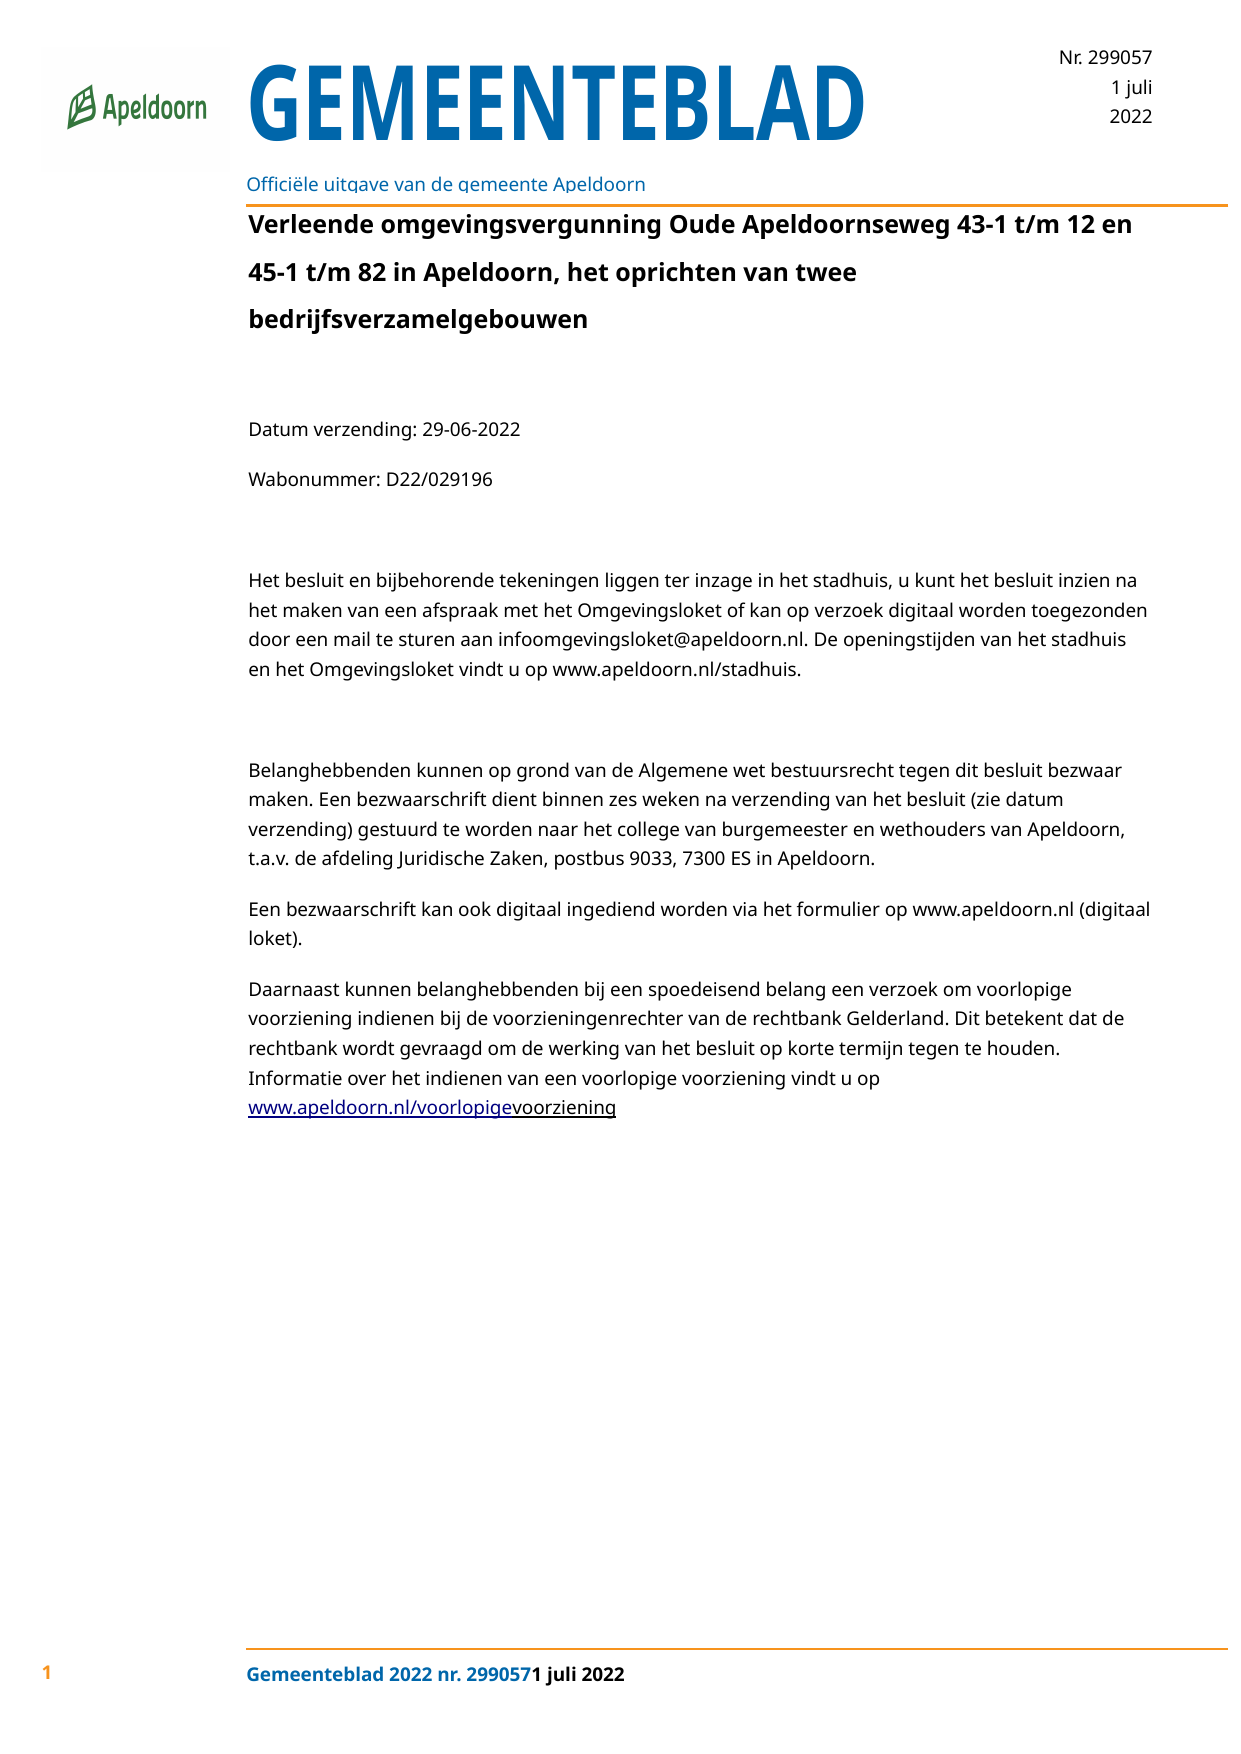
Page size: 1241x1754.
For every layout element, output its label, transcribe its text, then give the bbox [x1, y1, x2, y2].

text Belanghebbenden kunnen op grond van de Algemene wet bestuursrecht tegen dit besluit bezwaar maken. Een bezwaarschrift dient binnen zes weken na verzending van het besluit (zie datum verzending) gestuurd te worden naar het college van burgemeester en wethouders van Apeldoorn, t.a.v. de afdeling Juridische Zaken, postbus 9033, 7300 ES in Apeldoorn. [248, 757, 1152, 871]
text Wabonummer: D22/029196 [248, 466, 1152, 492]
text Het besluit en bijbehorende tekeningen liggen ter inzage in het stadhuis, u kunt het besluit inzien na het maken van een afspraak met het Omgevingsloket of kan op verzoek digitaal worden toegezonden door een mail te sturen aan infoomgevingsloket@apeldoorn.nl. De openingstijden van het stadhuis en het Omgevingsloket vindt u op www.apeldoorn.nl/stadhuis. [248, 567, 1152, 682]
text Verleende omgevingsvergunning Oude Apeldoornseweg 43-1 t/m 12 en 45-1 t/m 82 in Apeldoorn, het oprichten van twee bedrijfsverzamelgebouwen [248, 207, 1152, 336]
text Datum verzending: 29-06-2022 [248, 416, 1152, 442]
text Daarnaast kunnen belanghebbenden bij een spoedeisend belang een verzoek om voorlopige voorziening indienen bij de voorzieningenrechter van de rechtbank Gelderland. Dit betekent dat de rechtbank wordt gevraagd om de werking van het besluit op korte termijn tegen te houden. Informatie over het indienen van een voorlopige voorziening vindt u op www.apeldoorn.nl/voorlopigevoorziening [248, 976, 1152, 1120]
picture [41, 47, 231, 172]
text Een bezwaarschrift kan ook digitaal ingediend worden via het formulier op www.apeldoorn.nl (digitaal loket). [248, 896, 1152, 951]
